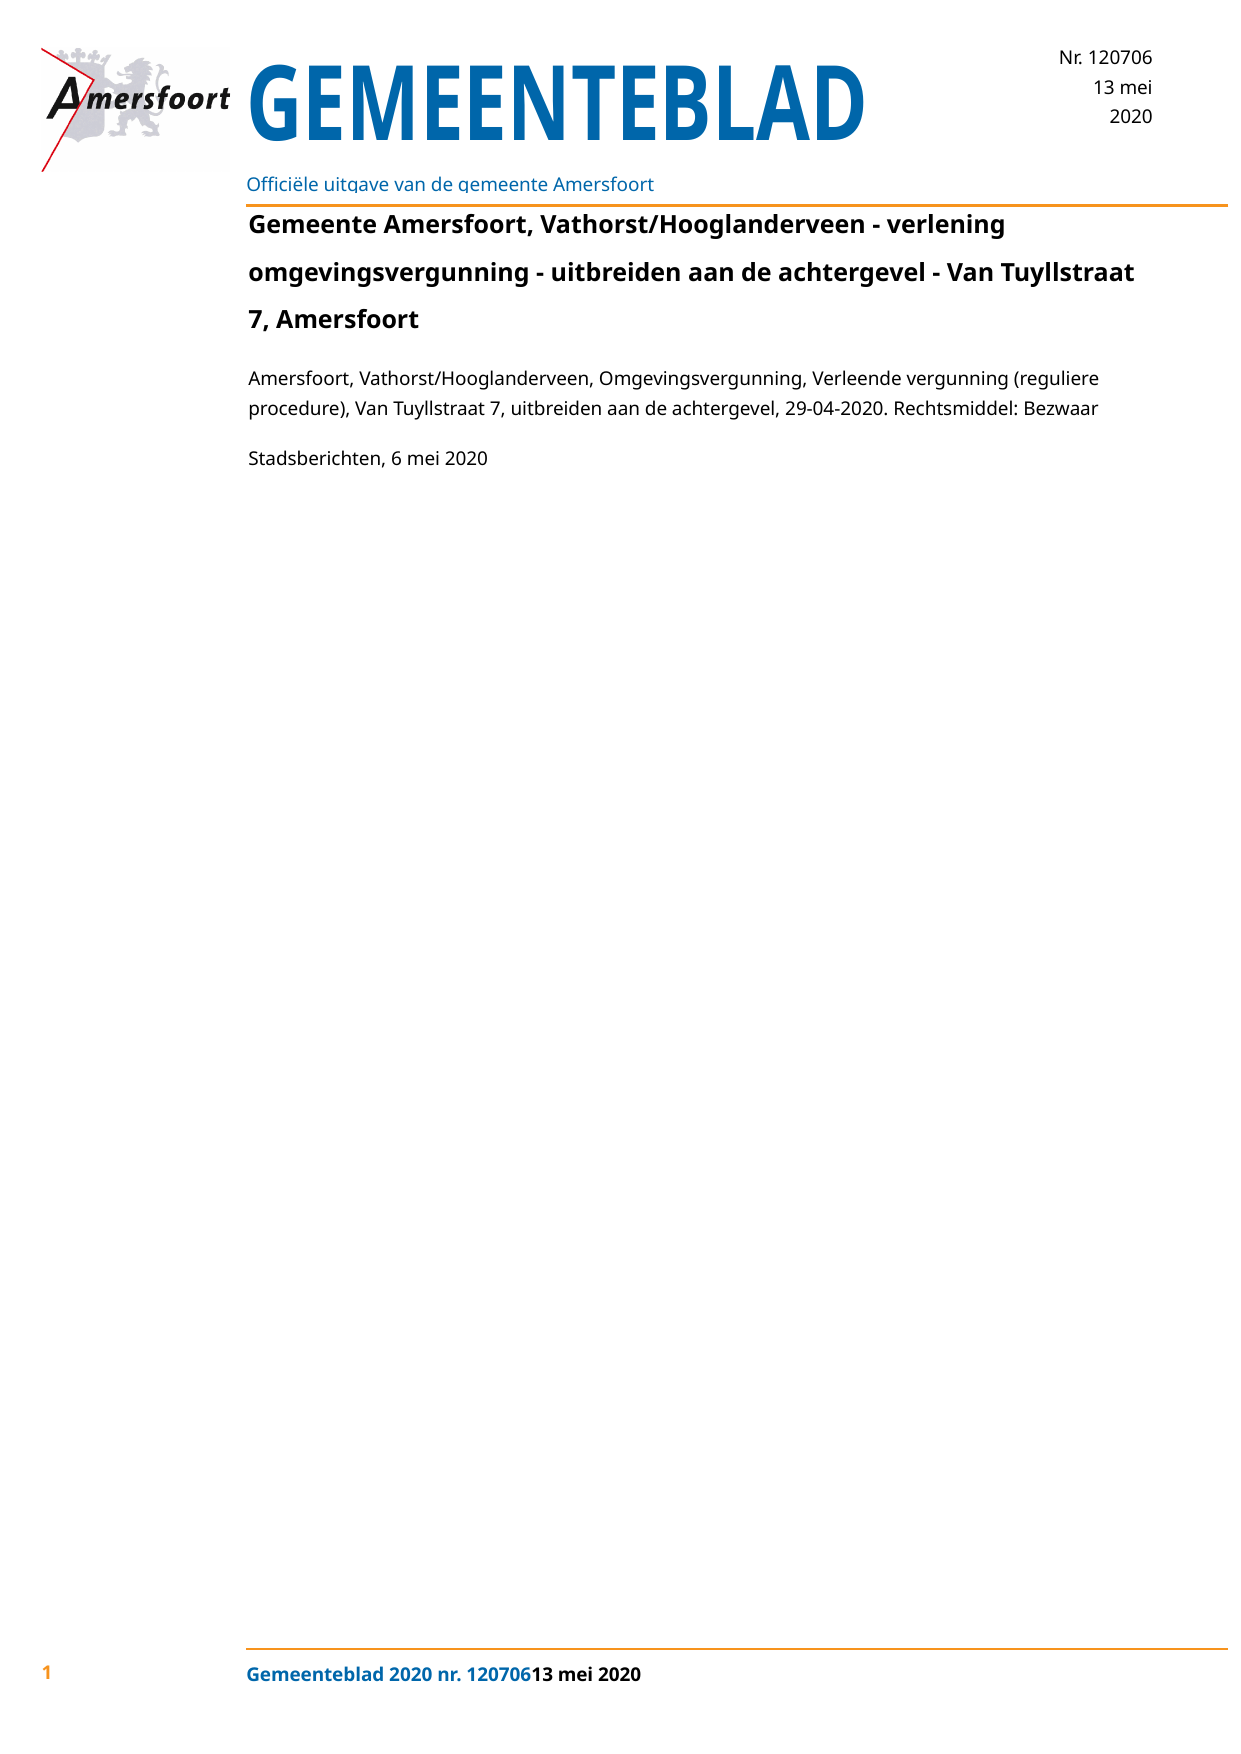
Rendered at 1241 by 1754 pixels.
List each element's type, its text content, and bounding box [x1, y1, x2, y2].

text Amersfoort, Vathorst/Hooglanderveen, Omgevingsvergunning, Verleende vergunning (reguliere procedure), Van Tuyllstraat 7, uitbreiden aan de achtergevel, 29-04-2020. Rechtsmiddel: Bezwaar [248, 366, 1152, 421]
text Gemeente Amersfoort, Vathorst/Hooglanderveen - verlening omgevingsvergunning - uitbreiden aan de achtergevel - Van Tuyllstraat 7, Amersfoort [248, 207, 1152, 336]
text Stadsberichten, 6 mei 2020 [248, 446, 1152, 471]
picture [41, 47, 231, 172]
